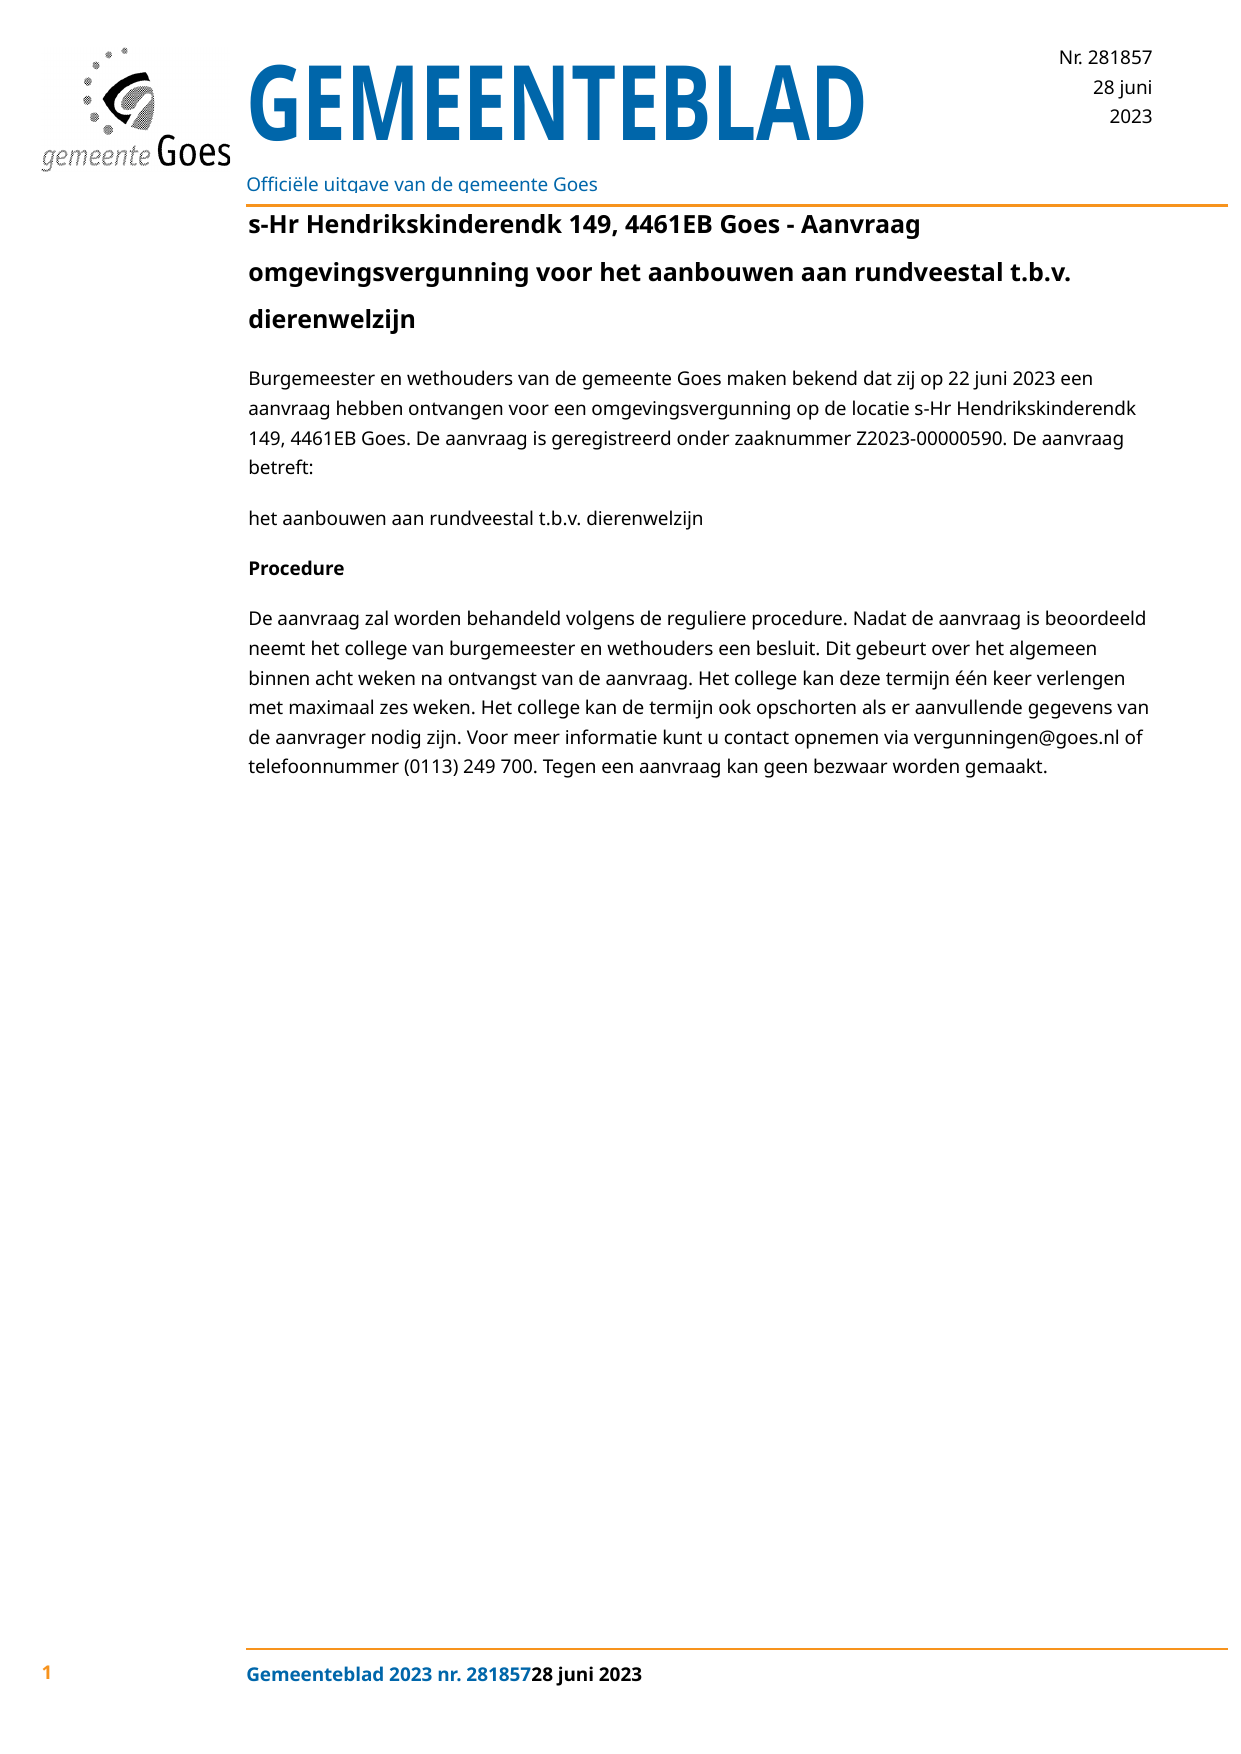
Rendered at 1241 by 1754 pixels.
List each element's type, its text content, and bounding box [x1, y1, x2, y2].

text het aanbouwen aan rundveestal t.b.v. dierenwelzijn [248, 505, 1152, 530]
text De aanvraag zal worden behandeld volgens de reguliere procedure. Nadat de aanvraag is beoordeeld neemt het college van burgemeester en wethouders een besluit. Dit gebeurt over het algemeen binnen acht weken na ontvangst van de aanvraag. Het college kan deze termijn één keer verlengen met maximaal zes weken. Het college kan de termijn ook opschorten als er aanvullende gegevens van de aanvrager nodig zijn. Voor meer informatie kunt u contact opnemen via vergunningen@goes.nl of telefoonnummer (0113) 249 700. Tegen een aanvraag kan geen bezwaar worden gemaakt. [248, 606, 1152, 779]
text s-Hr Hendrikskinderendk 149, 4461EB Goes - Aanvraag omgevingsvergunning voor het aanbouwen aan rundveestal t.b.v. dierenwelzijn [248, 207, 1152, 336]
text Burgemeester en wethouders van de gemeente Goes maken bekend dat zij op 22 juni 2023 een aanvraag hebben ontvangen voor een omgevingsvergunning op de locatie s-Hr Hendrikskinderendk 149, 4461EB Goes. De aanvraag is geregistreerd onder zaaknummer Z2023-00000590. De aanvraag betreft: [248, 366, 1152, 480]
text Procedure [248, 555, 1152, 581]
picture [41, 47, 231, 172]
